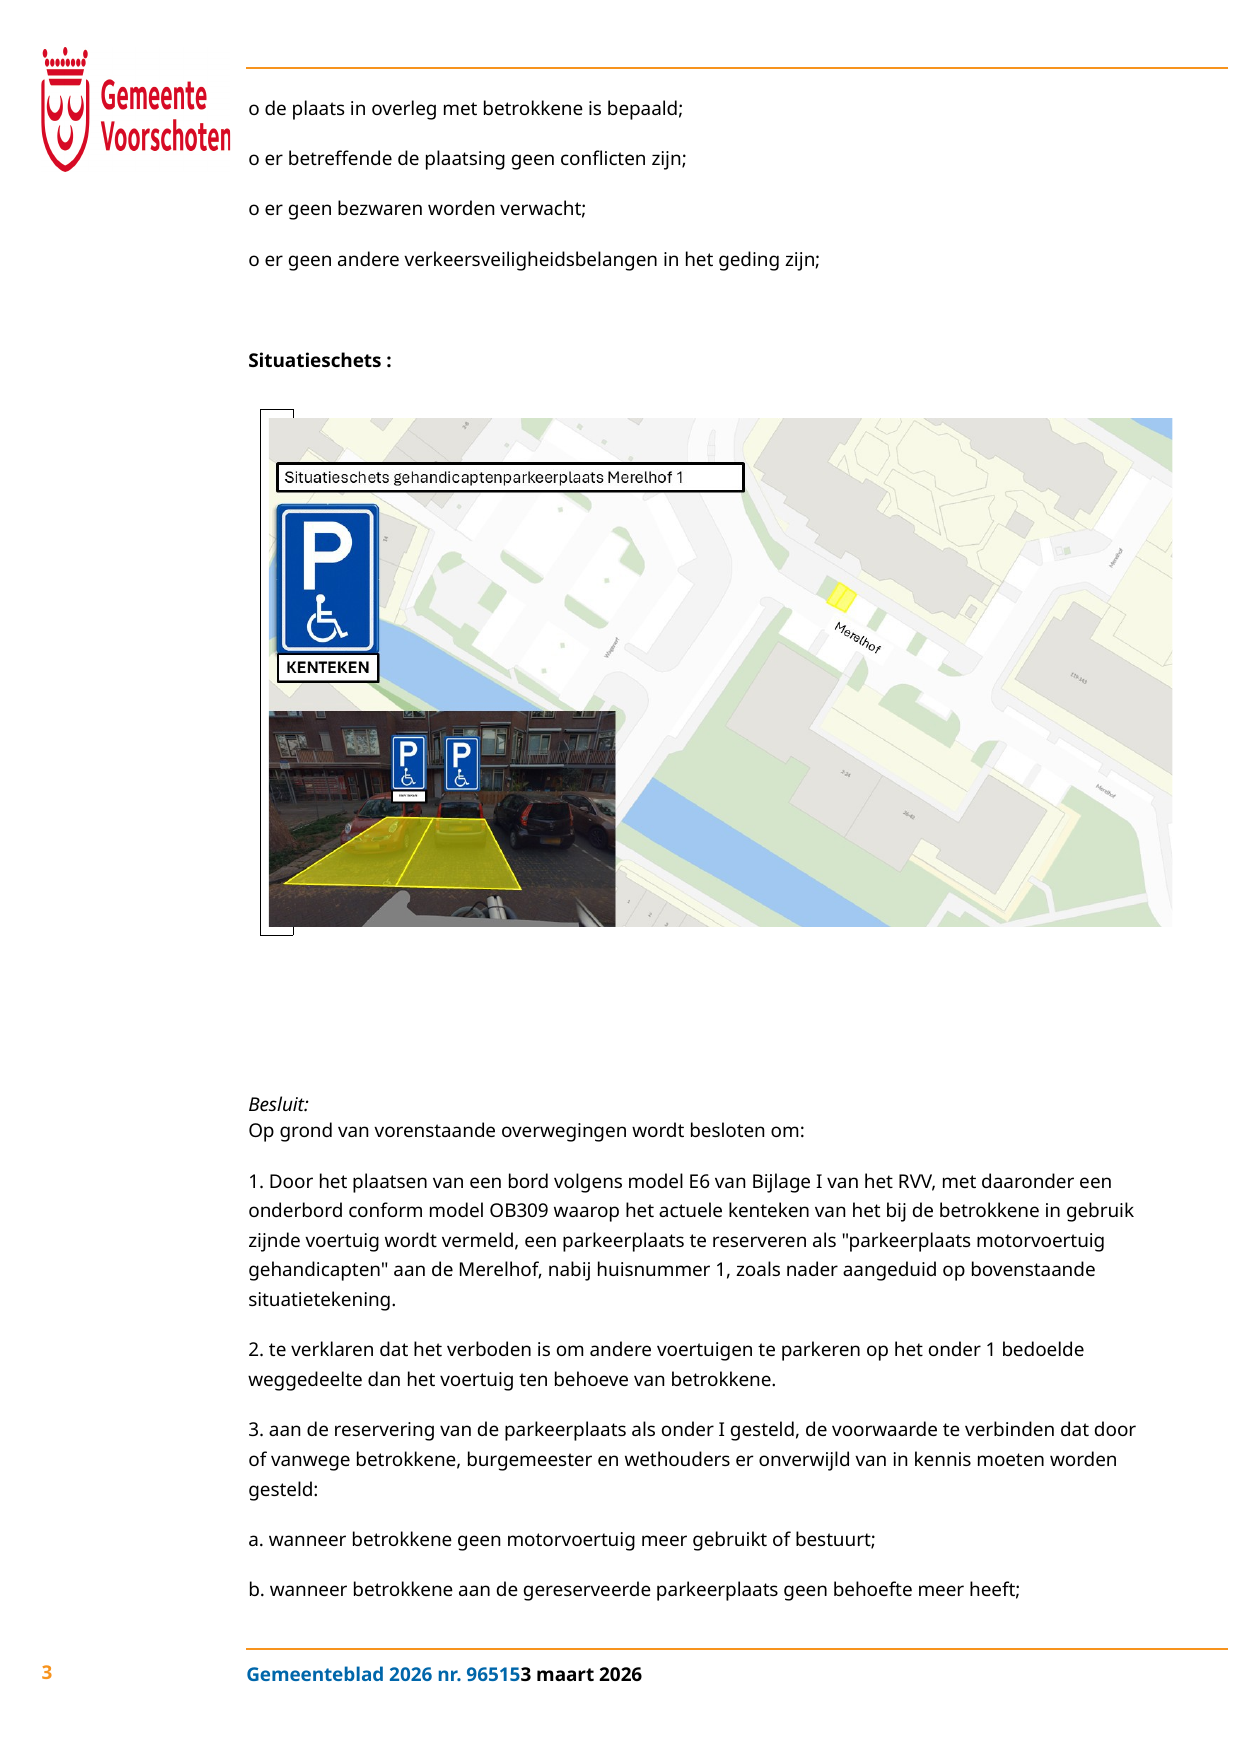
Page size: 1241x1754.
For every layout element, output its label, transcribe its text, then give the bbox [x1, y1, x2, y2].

text a. wanneer betrokkene geen motorvoertuig meer gebruikt of bestuurt; [248, 1526, 1152, 1552]
picture [41, 47, 231, 172]
text o er geen bezwaren worden verwacht; [248, 196, 1152, 221]
text o de plaats in overleg met betrokkene is bepaald; [248, 95, 1152, 121]
text 2. te verklaren dat het verboden is om andere voertuigen te parkeren op het onder 1 bedoelde weggedeelte dan het voertuig ten behoeve van betrokkene. [248, 1337, 1152, 1392]
text Situatieschets : [248, 347, 1152, 373]
text b. wanneer betrokkene aan de gereserveerde parkeerplaats geen behoefte meer heeft; [248, 1577, 1152, 1602]
picture [268, 418, 1173, 927]
text Op grond van vorenstaande overwegingen wordt besloten om: [248, 1117, 1152, 1143]
text Besluit: [248, 1092, 1152, 1117]
text o er geen andere verkeersveiligheidsbelangen in het geding zijn; [248, 246, 1152, 272]
text 3. aan de reservering van de parkeerplaats als onder I gesteld, de voorwaarde te verbinden dat door of vanwege betrokkene, burgemeester en wethouders er onverwijld van in kennis moeten worden gesteld: [248, 1417, 1152, 1501]
text o er betreffende de plaatsing geen conflicten zijn; [248, 145, 1152, 171]
text 1. Door het plaatsen van een bord volgens model E6 van Bijlage I van het RVV, met daaronder een onderbord conform model OB309 waarop het actuele kenteken van het bij de betrokkene in gebruik zijnde voertuig wordt vermeld, een parkeerplaats te reserveren als "parkeerplaats motorvoertuig gehandicapten" aan de Merelhof, nabij huisnummer 1, zoals nader aangeduid op bovenstaande situatietekening. [248, 1168, 1152, 1312]
